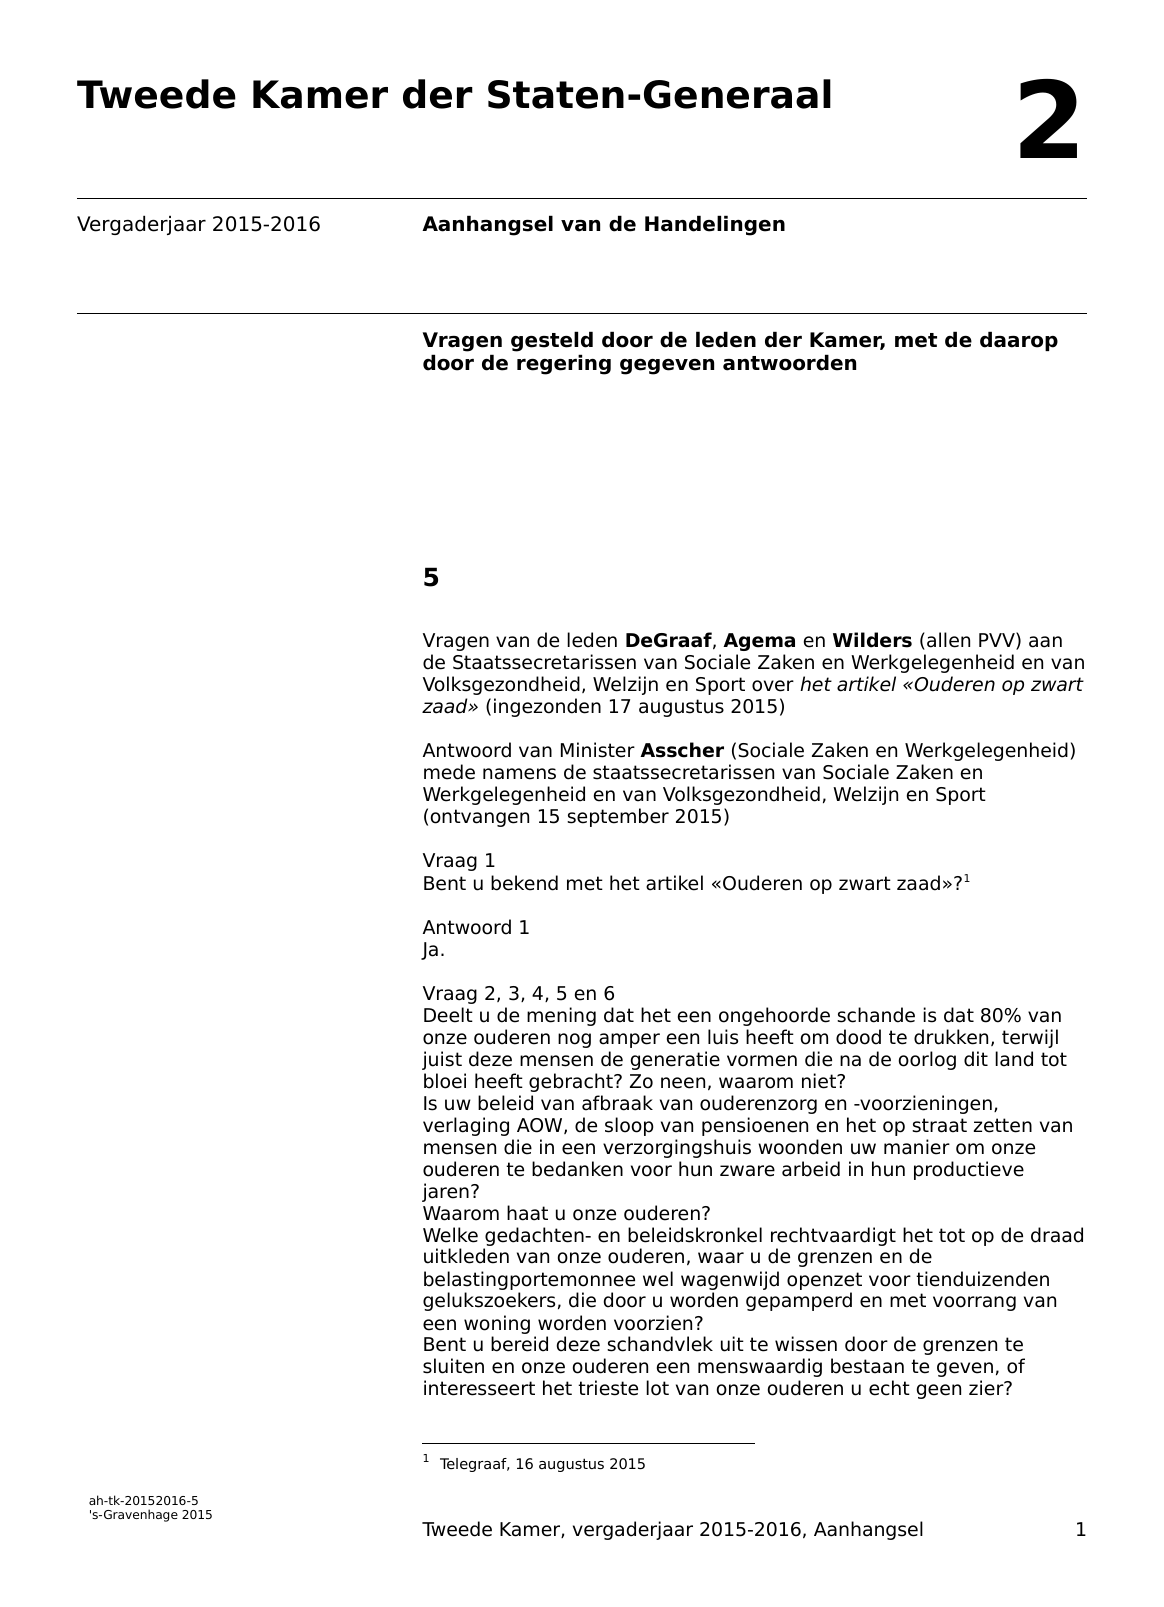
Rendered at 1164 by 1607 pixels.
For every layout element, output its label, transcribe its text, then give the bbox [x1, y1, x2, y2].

text Vraag 1 [422, 850, 1087, 872]
text Telegraaf, 16 augustus 2015 [422, 1452, 1087, 1474]
text Bent u bereid deze schandvlek uit te wissen door de grenzen te sluiten en onze ouderen een menswaardig bestaan te geven, of interesseert het trieste lot van onze ouderen u echt geen zier? [422, 1334, 1087, 1400]
text Antwoord van Minister Asscher (Sociale Zaken en Werkgelegenheid) mede namens de staatssecretarissen van Sociale Zaken en Werkgelegenheid en van Volksgezondheid, Welzijn en Sport (ontvangen 15 september 2015) [422, 740, 1087, 828]
table_header 2 [886, 59, 1087, 198]
text Waarom haat u onze ouderen? [422, 1202, 1087, 1224]
text Vragen van de leden DeGraaf, Agema en Wilders (allen PVV) aan de Staatssecretarissen van Sociale Zaken en Werkgelegenheid en van Volksgezondheid, Welzijn en Sport over het artikel «Ouderen op zwart zaad» (ingezonden 17 augustus 2015) [422, 630, 1087, 718]
table_cell Vergaderjaar 2015-2016 [77, 199, 422, 313]
text Deelt u de mening dat het een ongehoorde schande is dat 80% van onze ouderen nog amper een luis heeft om dood te drukken, terwijl juist deze mensen de generatie vormen die na de oorlog dit land tot bloei heeft gebracht? Zo neen, waarom niet? [422, 1005, 1087, 1093]
text Bent u bekend met het artikel «Ouderen op zwart zaad»? [422, 872, 1087, 894]
text 's-Gravenhage 2015 [88, 1508, 323, 1522]
text Vraag 2, 3, 4, 5 en 6 [422, 983, 1087, 1005]
table_cell Aanhangsel van de Handelingen [422, 199, 1087, 313]
text Ja. [422, 938, 1087, 961]
table_cell [77, 314, 422, 375]
text ah-tk-20152016-5 [88, 1494, 323, 1508]
text Antwoord 1 [422, 917, 1087, 938]
text Welke gedachten- en beleidskronkel rechtvaardigt het tot op de draad uitkleden van onze ouderen, waar u de grenzen en de belastingportemonnee wel wagenwijd openzet voor tienduizenden gelukszoekers, die door u worden gepamperd en met voorrang van een woning worden voorzien? [422, 1224, 1087, 1334]
table_cell Vragen gesteld door de leden der Kamer, met de daarop door de regering gegeven antwoorden [422, 314, 1087, 375]
text 5 [422, 563, 1087, 592]
table_header Tweede Kamer der Staten-Generaal [77, 59, 886, 198]
text Is uw beleid van afbraak van ouderenzorg en -voorzieningen, verlaging AOW, de sloop van pensioenen en het op straat zetten van mensen die in een verzorgingshuis woonden uw manier om onze ouderen te bedanken voor hun zware arbeid in hun productieve jaren? [422, 1093, 1087, 1202]
